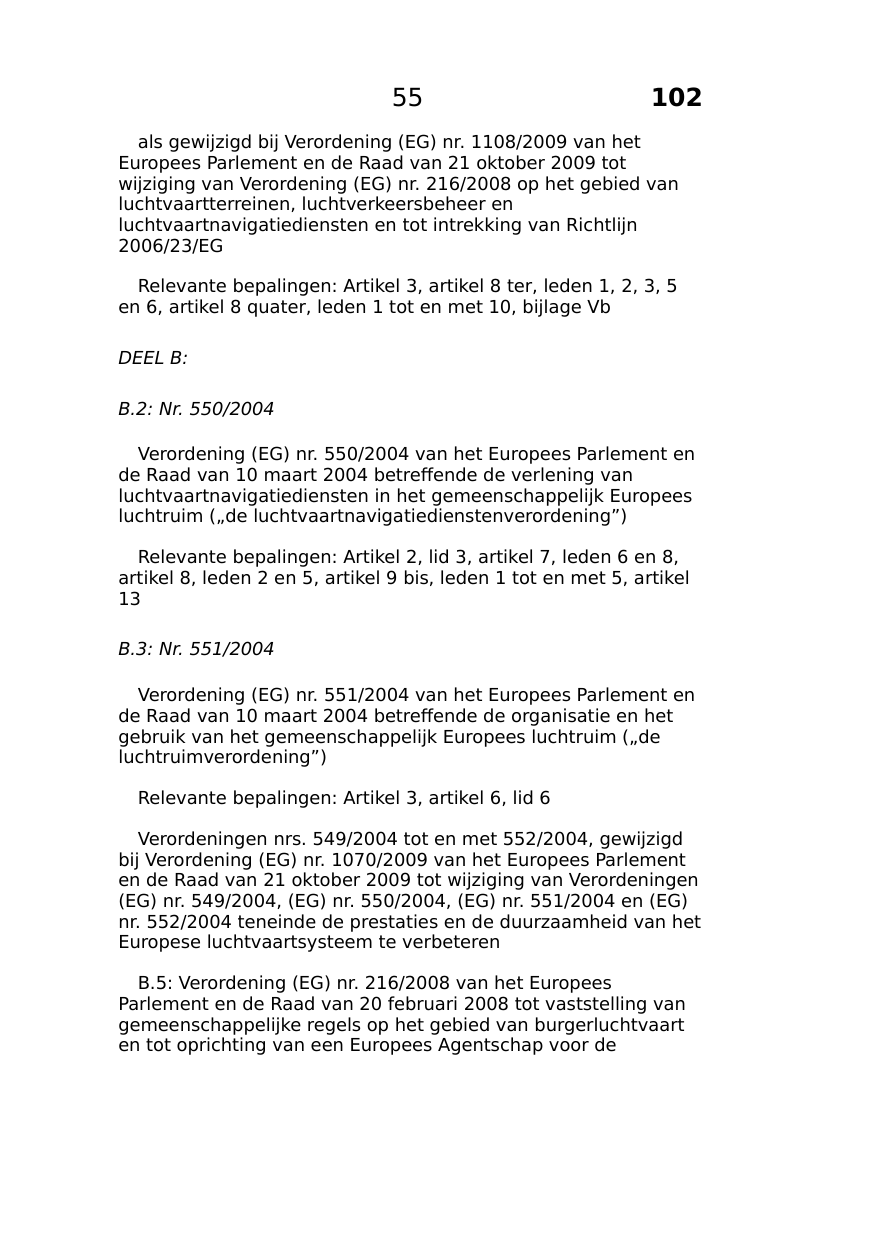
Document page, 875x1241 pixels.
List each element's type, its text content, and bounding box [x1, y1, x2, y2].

text Verordening (EG) nr. 550/2004 van het Europees Parlement en de Raad van 10 maart 2004 betreffende de verlening van luchtvaartnavigatiediensten in het gemeenschappelĳk Europees luchtruim („de luchtvaartnavigatiedienstenverordening”) [118, 444, 703, 527]
subtitle DEEL B: [118, 348, 703, 368]
subtitle B.2: Nr. 550/2004 [118, 398, 703, 419]
text B.5: Verordening (EG) nr. 216/2008 van het Europees Parlement en de Raad van 20 februari 2008 tot vaststelling van gemeenschappelijke regels op het gebied van burgerluchtvaart en tot oprichting van een Europees Agentschap voor de [118, 973, 703, 1056]
text Relevante bepalingen: Artikel 2, lid 3, artikel 7, leden 6 en 8, artikel 8, leden 2 en 5, artikel 9 bis, leden 1 tot en met 5, artikel 13 [118, 547, 703, 609]
text als gewijzigd bij Verordening (EG) nr. 1108/2009 van het Europees Parlement en de Raad van 21 oktober 2009 tot wijziging van Verordening (EG) nr. 216/2008 op het gebied van luchtvaartterreinen, luchtverkeersbeheer en luchtvaartnavigatiediensten en tot intrekking van Richtlijn 2006/23/EG [118, 132, 703, 256]
text Relevante bepalingen: Artikel 3, artikel 8 ter, leden 1, 2, 3, 5 en 6, artikel 8 quater, leden 1 tot en met 10, bijlage Vb [118, 276, 703, 318]
text Relevante bepalingen: Artikel 3, artikel 6, lid 6 [118, 788, 703, 809]
text Verordening (EG) nr. 551/2004 van het Europees Parlement en de Raad van 10 maart 2004 betreffende de organisatie en het gebruik van het gemeenschappelĳk Europees luchtruim („de luchtruimverordening”) [118, 685, 703, 768]
subtitle B.3: Nr. 551/2004 [118, 639, 703, 660]
text Verordeningen nrs. 549/2004 tot en met 552/2004, gewijzigd bij Verordening (EG) nr. 1070/2009 van het Europees Parlement en de Raad van 21 oktober 2009 tot wijziging van Verordeningen (EG) nr. 549/2004, (EG) nr. 550/2004, (EG) nr. 551/2004 en (EG) nr. 552/2004 teneinde de prestaties en de duurzaamheid van het Europese luchtvaartsysteem te verbeteren [118, 829, 703, 953]
